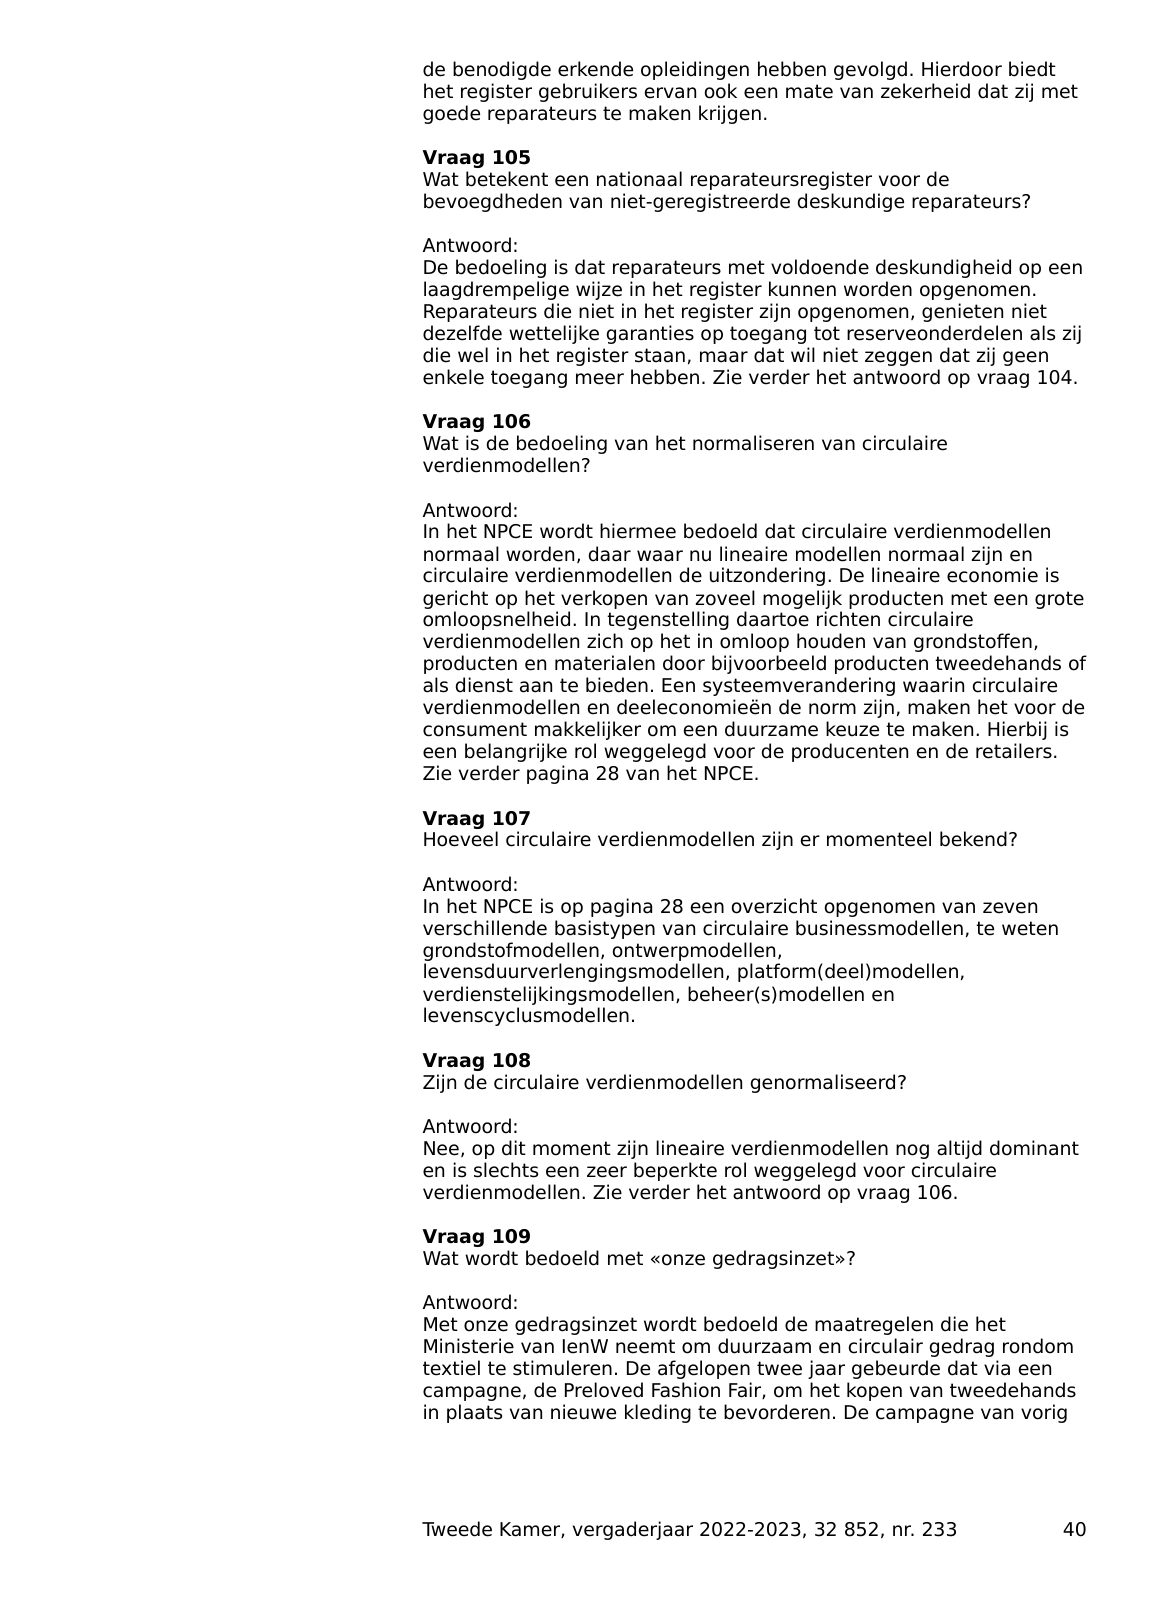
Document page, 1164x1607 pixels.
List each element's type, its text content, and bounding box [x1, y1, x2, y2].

text Vraag 107 [422, 807, 1087, 829]
text In het NPCE wordt hiermee bedoeld dat circulaire verdienmodellen normaal worden, daar waar nu lineaire modellen normaal zijn en circulaire verdienmodellen de uitzondering. De lineaire economie is gericht op het verkopen van zoveel mogelijk producten met een grote omloopsnelheid. In tegenstelling daartoe richten circulaire verdienmodellen zich op het in omloop houden van grondstoffen, producten en materialen door bijvoorbeeld producten tweedehands of als dienst aan te bieden. Een systeemverandering waarin circulaire verdienmodellen en deeleconomieën de norm zijn, maken het voor de consument makkelijker om een duurzame keuze te maken. Hierbij is een belangrijke rol weggelegd voor de producenten en de retailers. Zie verder pagina 28 van het NPCE. [422, 521, 1087, 785]
text Wat betekent een nationaal reparateursregister voor de bevoegdheden van niet-geregistreerde deskundige reparateurs? [422, 169, 1087, 213]
text In het NPCE is op pagina 28 een overzicht opgenomen van zeven verschillende basistypen van circulaire businessmodellen, te weten grondstofmodellen, ontwerpmodellen, levensduurverlengingsmodellen, platform(deel)modellen, verdienstelijkingsmodellen, beheer(s)modellen en levenscyclusmodellen. [422, 896, 1087, 1027]
text Wat wordt bedoeld met «onze gedragsinzet»? [422, 1248, 1087, 1270]
text Vraag 108 [422, 1049, 1087, 1072]
text Hoeveel circulaire verdienmodellen zijn er momenteel bekend? [422, 829, 1087, 851]
text Antwoord: [422, 873, 1087, 896]
text Vraag 109 [422, 1226, 1087, 1248]
text Antwoord: [422, 235, 1087, 257]
text Vraag 105 [422, 147, 1087, 169]
text Antwoord: [422, 499, 1087, 521]
text de benodigde erkende opleidingen hebben gevolgd. Hierdoor biedt het register gebruikers ervan ook een mate van zekerheid dat zij met goede reparateurs te maken krijgen. [422, 59, 1087, 125]
text Met onze gedragsinzet wordt bedoeld de maatregelen die het Ministerie van IenW neemt om duurzaam en circulair gedrag rondom textiel te stimuleren. De afgelopen twee jaar gebeurde dat via een campagne, de Preloved Fashion Fair, om het kopen van tweedehands in plaats van nieuwe kleding te bevorderen. De campagne van vorig [422, 1314, 1087, 1424]
text Zijn de circulaire verdienmodellen genormaliseerd? [422, 1072, 1087, 1093]
text Antwoord: [422, 1292, 1087, 1314]
text De bedoeling is dat reparateurs met voldoende deskundigheid op een laagdrempelige wijze in het register kunnen worden opgenomen. Reparateurs die niet in het register zijn opgenomen, genieten niet dezelfde wettelijke garanties op toegang tot reserveonderdelen als zij die wel in het register staan, maar dat wil niet zeggen dat zij geen enkele toegang meer hebben. Zie verder het antwoord op vraag 104. [422, 257, 1087, 389]
text Antwoord: [422, 1116, 1087, 1138]
text Wat is de bedoeling van het normaliseren van circulaire verdienmodellen? [422, 433, 1087, 477]
text Vraag 106 [422, 411, 1087, 433]
text Nee, op dit moment zijn lineaire verdienmodellen nog altijd dominant en is slechts een zeer beperkte rol weggelegd voor circulaire verdienmodellen. Zie verder het antwoord op vraag 106. [422, 1138, 1087, 1204]
